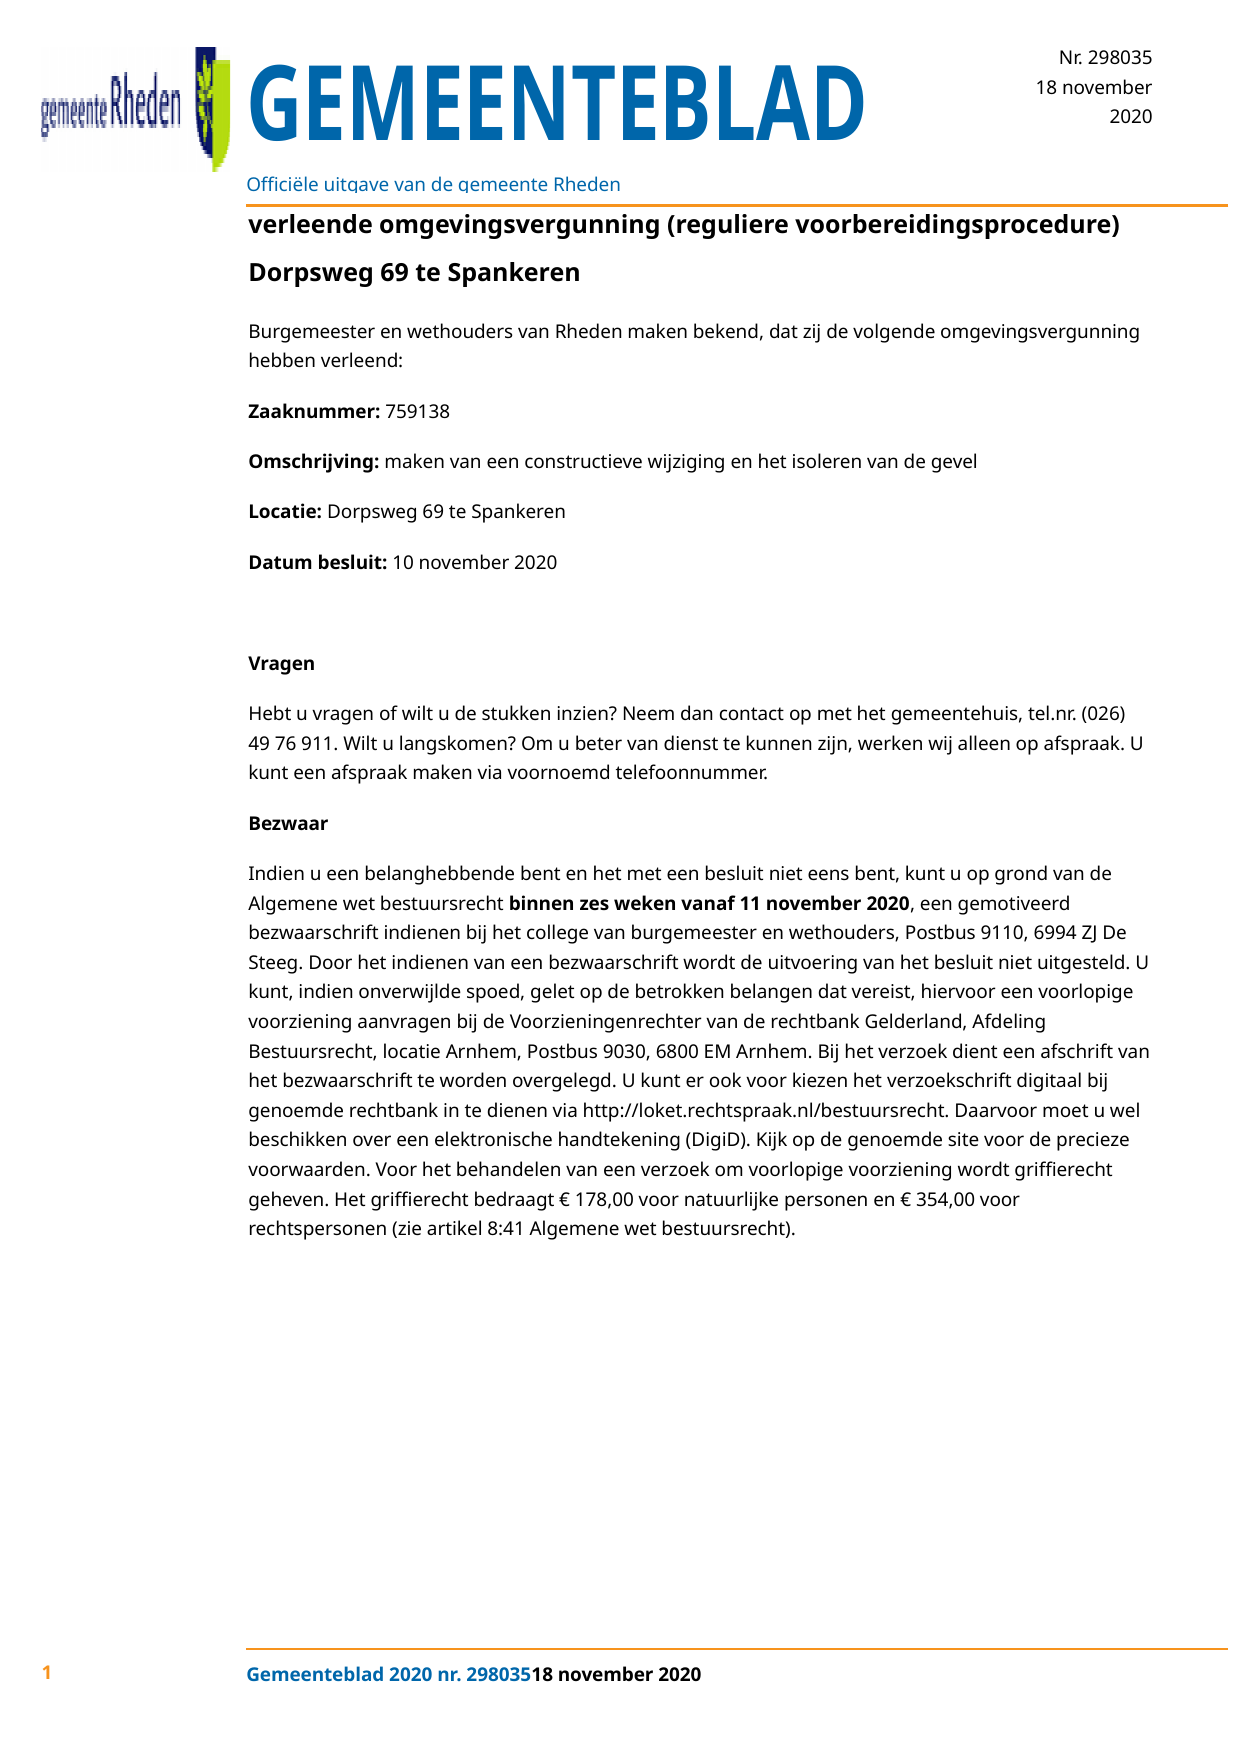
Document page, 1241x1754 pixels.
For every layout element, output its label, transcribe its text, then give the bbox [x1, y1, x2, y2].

picture [41, 47, 231, 172]
text Datum besluit: 10 november 2020 [248, 549, 1152, 575]
text Vragen [248, 650, 1152, 676]
text Zaaknummer: 759138 [248, 398, 1152, 424]
text Burgemeester en wethouders van Rheden maken bekend, dat zij de volgende omgevingsvergunning hebben verleend: [248, 318, 1152, 373]
text Locatie: Dorpsweg 69 te Spankeren [248, 499, 1152, 524]
text Bezwaar [248, 810, 1152, 836]
text Indien u een belanghebbende bent en het met een besluit niet eens bent, kunt u op grond van de Algemene wet bestuursrecht binnen zes weken vanaf 11 november 2020, een gemotiveerd bezwaarschrift indienen bij het college van burgemeester en wethouders, Postbus 9110, 6994 ZJ De Steeg. Door het indienen van een bezwaarschrift wordt de uitvoering van het besluit niet uitgesteld. U kunt, indien onverwijlde spoed, gelet op de betrokken belangen dat vereist, hiervoor een voorlopige voorziening aanvragen bij de Voorzieningenrechter van de rechtbank Gelderland, Afdeling Bestuursrecht, locatie Arnhem, Postbus 9030, 6800 EM Arnhem. Bij het verzoek dient een afschrift van het bezwaarschrift te worden overgelegd. U kunt er ook voor kiezen het verzoekschrift digitaal bij genoemde rechtbank in te dienen via http://loket.rechtspraak.nl/bestuursrecht. Daarvoor moet u wel beschikken over een elektronische handtekening (DigiD). Kijk op de genoemde site voor de precieze voorwaarden. Voor het behandelen van een verzoek om voorlopige voorziening wordt griffierecht geheven. Het griffierecht bedraagt € 178,00 voor natuurlijke personen en € 354,00 voor rechtspersonen (zie artikel 8:41 Algemene wet bestuursrecht). [248, 860, 1152, 1241]
text Hebt u vragen of wilt u de stukken inzien? Neem dan contact op met het gemeentehuis, tel.nr. (026) 49 76 911. Wilt u langskomen? Om u beter van dienst te kunnen zijn, werken wij alleen op afspraak. U kunt een afspraak maken via voornoemd telefoonnummer. [248, 700, 1152, 785]
text verleende omgevingsvergunning (reguliere voorbereidingsprocedure) Dorpsweg 69 te Spankeren [248, 207, 1152, 288]
text Omschrijving: maken van een constructieve wijziging en het isoleren van de gevel [248, 448, 1152, 474]
